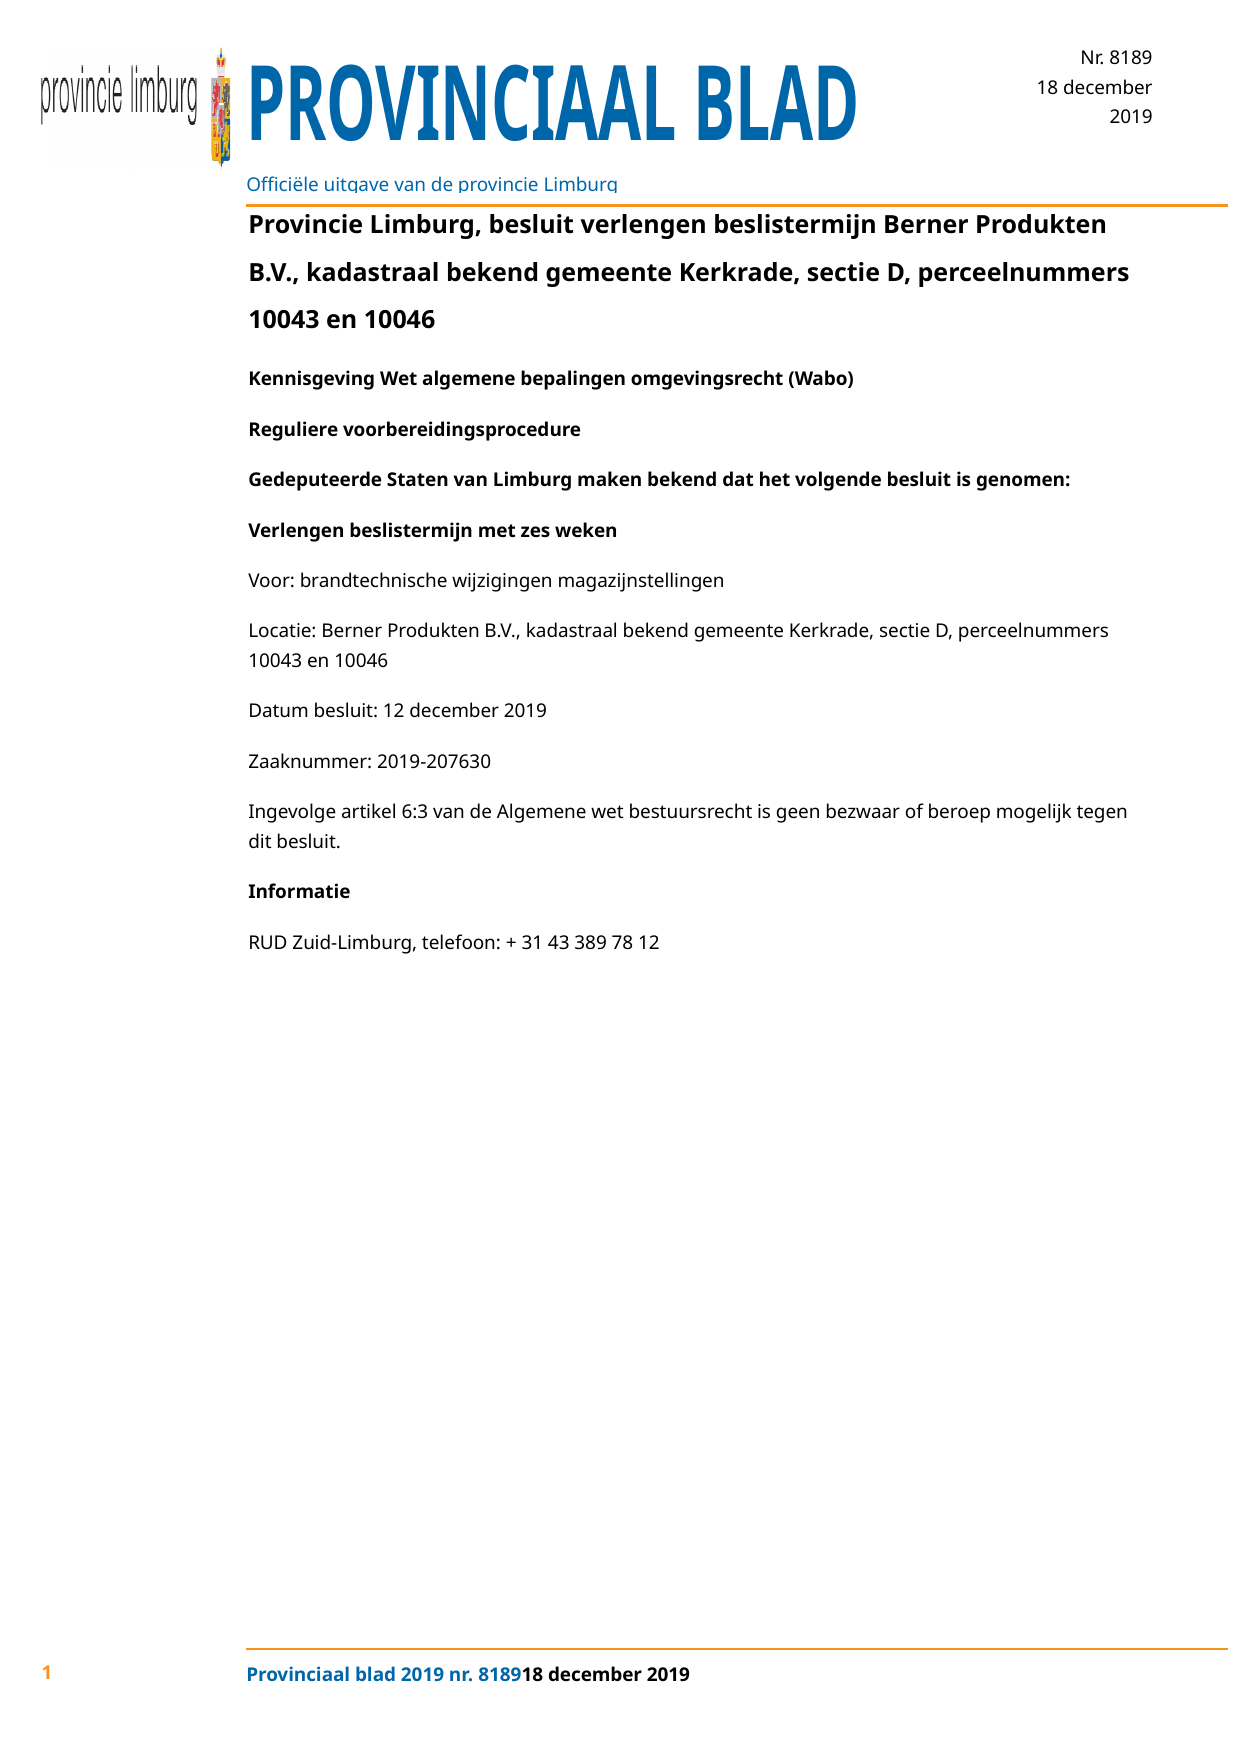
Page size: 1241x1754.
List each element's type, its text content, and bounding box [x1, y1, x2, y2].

text Informatie [248, 878, 1152, 904]
text Reguliere voorbereidingsprocedure [248, 416, 1152, 442]
text Verlengen beslistermijn met zes weken [248, 517, 1152, 542]
picture [41, 47, 231, 172]
text Zaaknummer: 2019-207630 [248, 748, 1152, 774]
text RUD Zuid-Limburg, telefoon: + 31 43 389 78 12 [248, 929, 1152, 954]
text Locatie: Berner Produkten B.V., kadastraal bekend gemeente Kerkrade, sectie D, perceelnummers 10043 en 10046 [248, 618, 1152, 673]
text Datum besluit: 12 december 2019 [248, 698, 1152, 723]
text Voor: brandtechnische wijzigingen magazijnstellingen [248, 567, 1152, 593]
text Ingevolge artikel 6:3 van de Algemene wet bestuursrecht is geen bezwaar of beroep mogelijk tegen dit besluit. [248, 798, 1152, 854]
text Provincie Limburg, besluit verlengen beslistermijn Berner Produkten B.V., kadastraal bekend gemeente Kerkrade, sectie D, perceelnummers 10043 en 10046 [248, 207, 1152, 336]
text Gedeputeerde Staten van Limburg maken bekend dat het volgende besluit is genomen: [248, 466, 1152, 492]
text Kennisgeving Wet algemene bepalingen omgevingsrecht (Wabo) [248, 366, 1152, 391]
